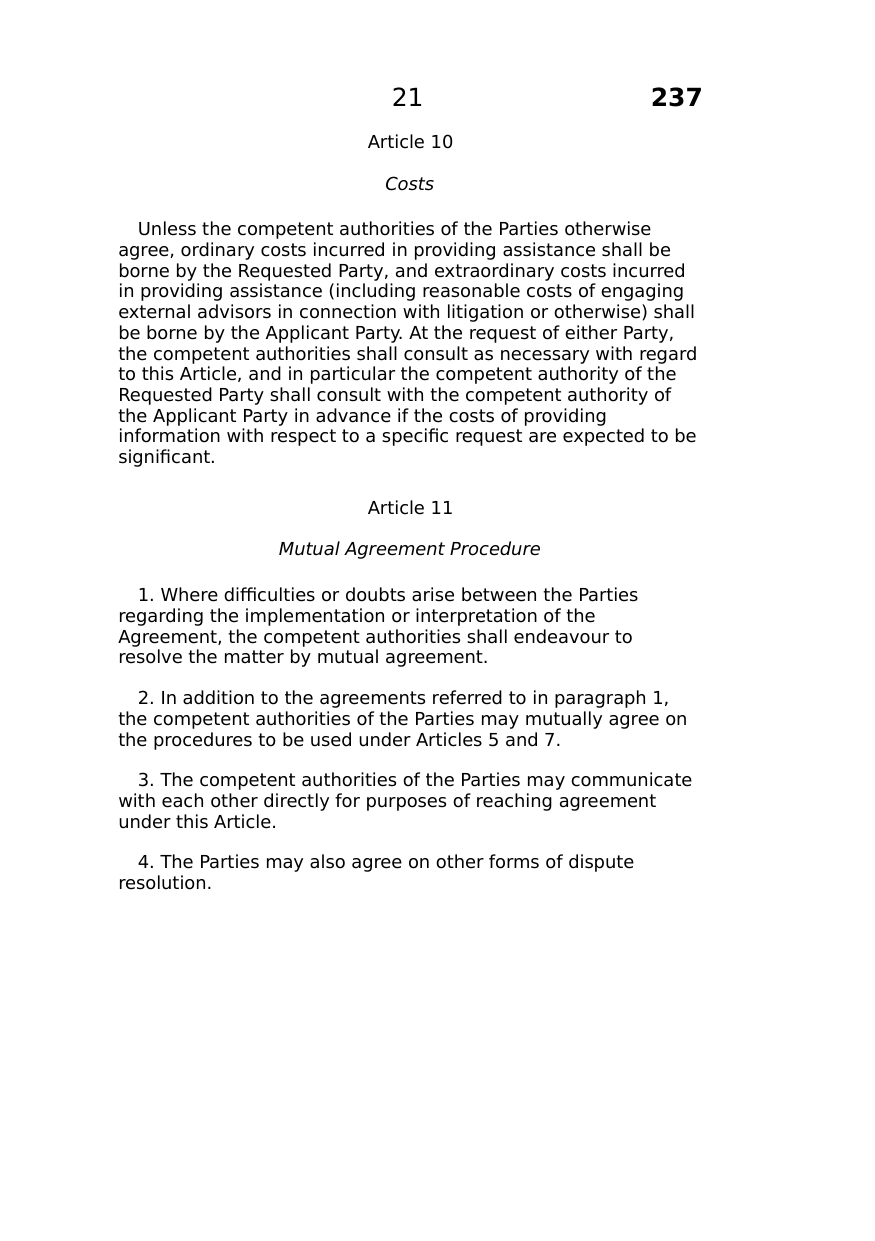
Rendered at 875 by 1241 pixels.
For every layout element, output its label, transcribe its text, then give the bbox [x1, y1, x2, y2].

subtitle Article 10 Costs [118, 132, 703, 194]
subtitle Article 11 Mutual Agreement Procedure [118, 498, 703, 560]
text 4. The Parties may also agree on other forms of dispute resolution. [118, 852, 703, 894]
text 2. In addition to the agreements referred to in paragraph 1, the competent authorities of the Parties may mutually agree on the procedures to be used under Articles 5 and 7. [118, 688, 703, 750]
text 1. Where difficulties or doubts arise between the Parties regarding the implementation or interpretation of the Agreement, the competent authorities shall endeavour to resolve the matter by mutual agreement. [118, 585, 703, 668]
text Unless the competent authorities of the Parties otherwise agree, ordinary costs incurred in providing assistance shall be borne by the Requested Party, and extraordinary costs incurred in providing assistance (including reasonable costs of engaging external advisors in connection with litigation or otherwise) shall be borne by the Applicant Party. At the request of either Party, the competent authorities shall consult as necessary with regard to this Article, and in particular the competent authority of the Requested Party shall consult with the competent authority of the Applicant Party in advance if the costs of providing information with respect to a specific request are expected to be significant. [118, 219, 703, 468]
text 3. The competent authorities of the Parties may communicate with each other directly for purposes of reaching agreement under this Article. [118, 770, 703, 832]
